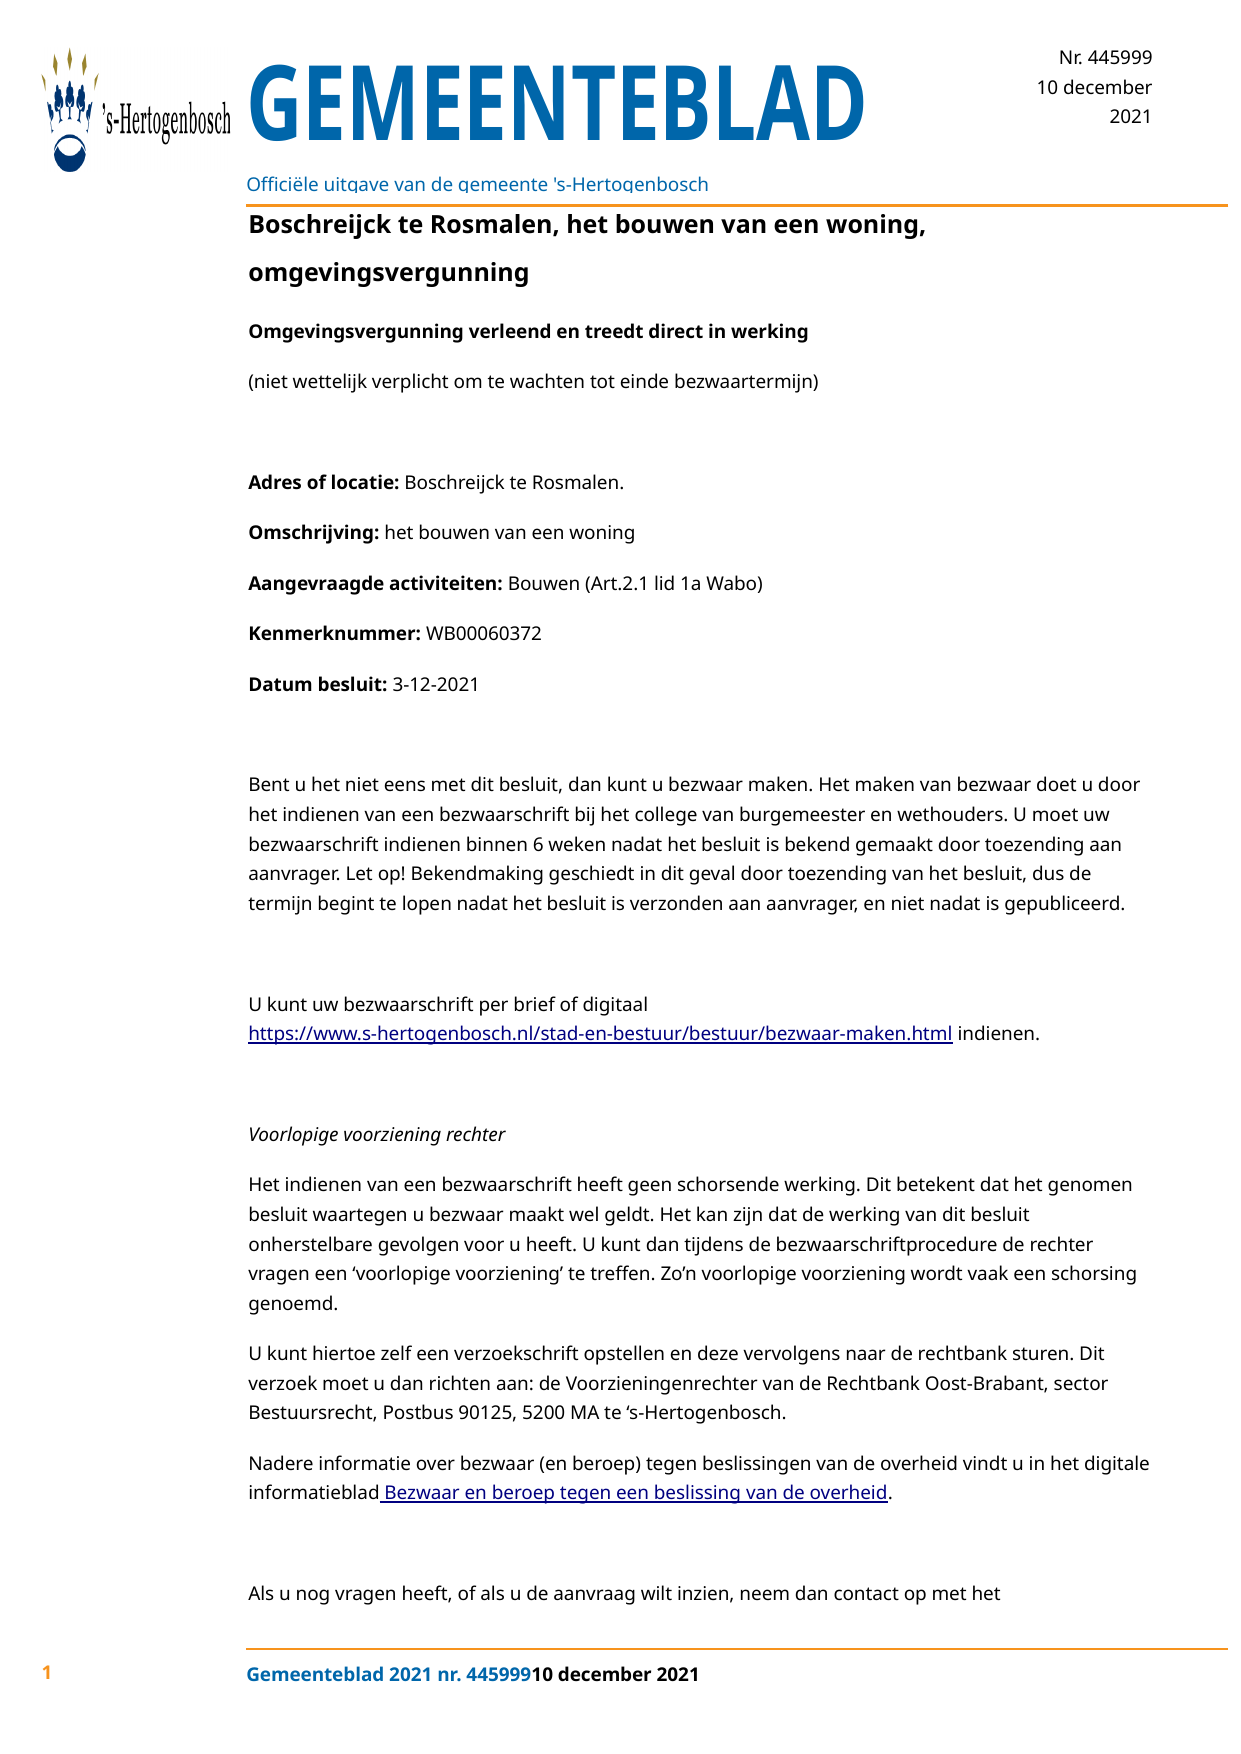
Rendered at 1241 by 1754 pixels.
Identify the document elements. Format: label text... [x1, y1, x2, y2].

text Omgevingsvergunning verleend en treedt direct in werking [248, 318, 1152, 344]
text Als u nog vragen heeft, of als u de aanvraag wilt inzien, neem dan contact op met het [248, 1580, 1152, 1606]
text Datum besluit: 3-12-2021 [248, 671, 1152, 697]
text Nadere informatie over bezwaar (en beroep) tegen beslissingen van de overheid vindt u in het digitale informatieblad Bezwaar en beroep tegen een beslissing van de overheid. [248, 1450, 1152, 1505]
text U kunt uw bezwaarschrift per brief of digitaal https://www.s-hertogenbosch.nl/stad-en-bestuur/bestuur/bezwaar-maken.html indienen. [248, 991, 1152, 1046]
text U kunt hiertoe zelf een verzoekschrift opstellen en deze vervolgens naar de rechtbank sturen. Dit verzoek moet u dan richten aan: de Voorzieningenrechter van de Rechtbank Oost-Brabant, sector Bestuursrecht, Postbus 90125, 5200 MA te ‘s-Hertogenbosch. [248, 1340, 1152, 1425]
text Bent u het niet eens met dit besluit, dan kunt u bezwaar maken. Het maken van bezwaar doet u door het indienen van een bezwaarschrift bij het college van burgemeester en wethouders. U moet uw bezwaarschrift indienen binnen 6 weken nadat het besluit is bekend gemaakt door toezending aan aanvrager. Let op! Bekendmaking geschiedt in dit geval door toezending van het besluit, dus de termijn begint te lopen nadat het besluit is verzonden aan aanvrager, en niet nadat is gepubliceerd. [248, 772, 1152, 916]
text Het indienen van een bezwaarschrift heeft geen schorsende werking. Dit betekent dat het genomen besluit waartegen u bezwaar maakt wel geldt. Het kan zijn dat de werking van dit besluit onherstelbare gevolgen voor u heeft. U kunt dan tijdens de bezwaarschriftprocedure de rechter vragen een ‘voorlopige voorziening’ te treffen. Zo’n voorlopige voorziening wordt vaak een schorsing genoemd. [248, 1172, 1152, 1316]
text Boschreijck te Rosmalen, het bouwen van een woning, omgevingsvergunning [248, 207, 1152, 288]
text Omschrijving: het bouwen van een woning [248, 519, 1152, 545]
text (niet wettelijk verplicht om te wachten tot einde bezwaartermijn) [248, 368, 1152, 394]
text Adres of locatie: Boschreijck te Rosmalen. [248, 469, 1152, 495]
text Kenmerknummer: WB00060372 [248, 620, 1152, 646]
text Voorlopige voorziening rechter [248, 1121, 1152, 1147]
picture [41, 47, 231, 172]
text Aangevraagde activiteiten: Bouwen (Art.2.1 lid 1a Wabo) [248, 570, 1152, 596]
